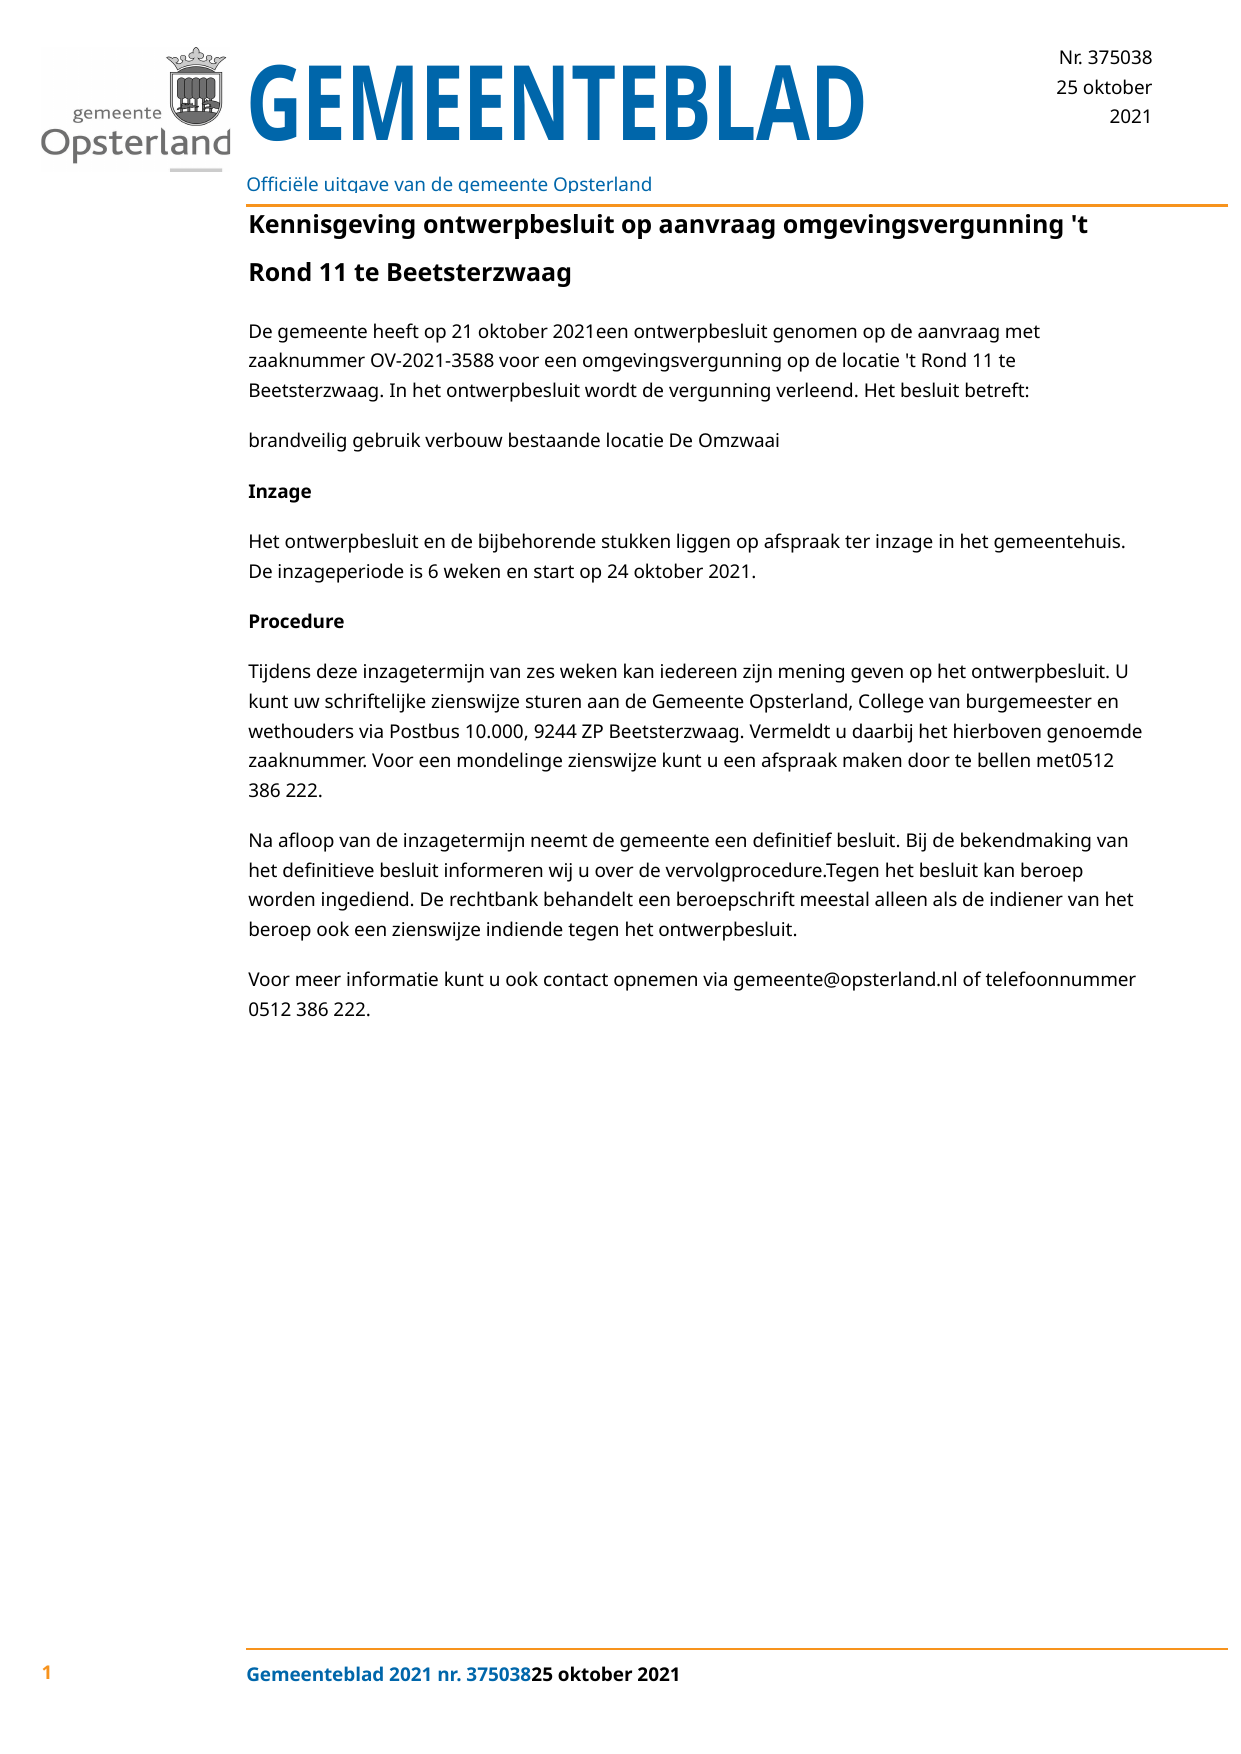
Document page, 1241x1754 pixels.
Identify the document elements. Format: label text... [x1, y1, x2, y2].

text Tijdens deze inzagetermijn van zes weken kan iedereen zijn mening geven op het ontwerpbesluit. U kunt uw schriftelijke zienswijze sturen aan de Gemeente Opsterland, College van burgemeester en wethouders via Postbus 10.000, 9244 ZP Beetsterzwaag. Vermeldt u daarbij het hierboven genoemde zaaknummer. Voor een mondelinge zienswijze kunt u een afspraak maken door te bellen met0512 386 222. [248, 659, 1152, 803]
text Het ontwerpbesluit en de bijbehorende stukken liggen op afspraak ter inzage in het gemeentehuis. De inzageperiode is 6 weken en start op 24 oktober 2021. [248, 528, 1152, 584]
text Voor meer informatie kunt u ook contact opnemen via gemeente@opsterland.nl of telefoonnummer 0512 386 222. [248, 967, 1152, 1022]
picture [41, 47, 231, 172]
text De gemeente heeft op 21 oktober 2021een ontwerpbesluit genomen op de aanvraag met zaaknummer OV-2021-3588 voor een omgevingsvergunning op de locatie 't Rond 11 te Beetsterzwaag. In het ontwerpbesluit wordt de vergunning verleend. Het besluit betreft: [248, 318, 1152, 403]
text brandveilig gebruik verbouw bestaande locatie De Omzwaai [248, 427, 1152, 453]
text Procedure [248, 608, 1152, 634]
text Kennisgeving ontwerpbesluit op aanvraag omgevingsvergunning 't Rond 11 te Beetsterzwaag [248, 207, 1152, 288]
text Inzage [248, 478, 1152, 504]
text Na afloop van de inzagetermijn neemt de gemeente een definitief besluit. Bij de bekendmaking van het definitieve besluit informeren wij u over de vervolgprocedure.Tegen het besluit kan beroep worden ingediend. De rechtbank behandelt een beroepschrift meestal alleen als de indiener van het beroep ook een zienswijze indiende tegen het ontwerpbesluit. [248, 827, 1152, 942]
